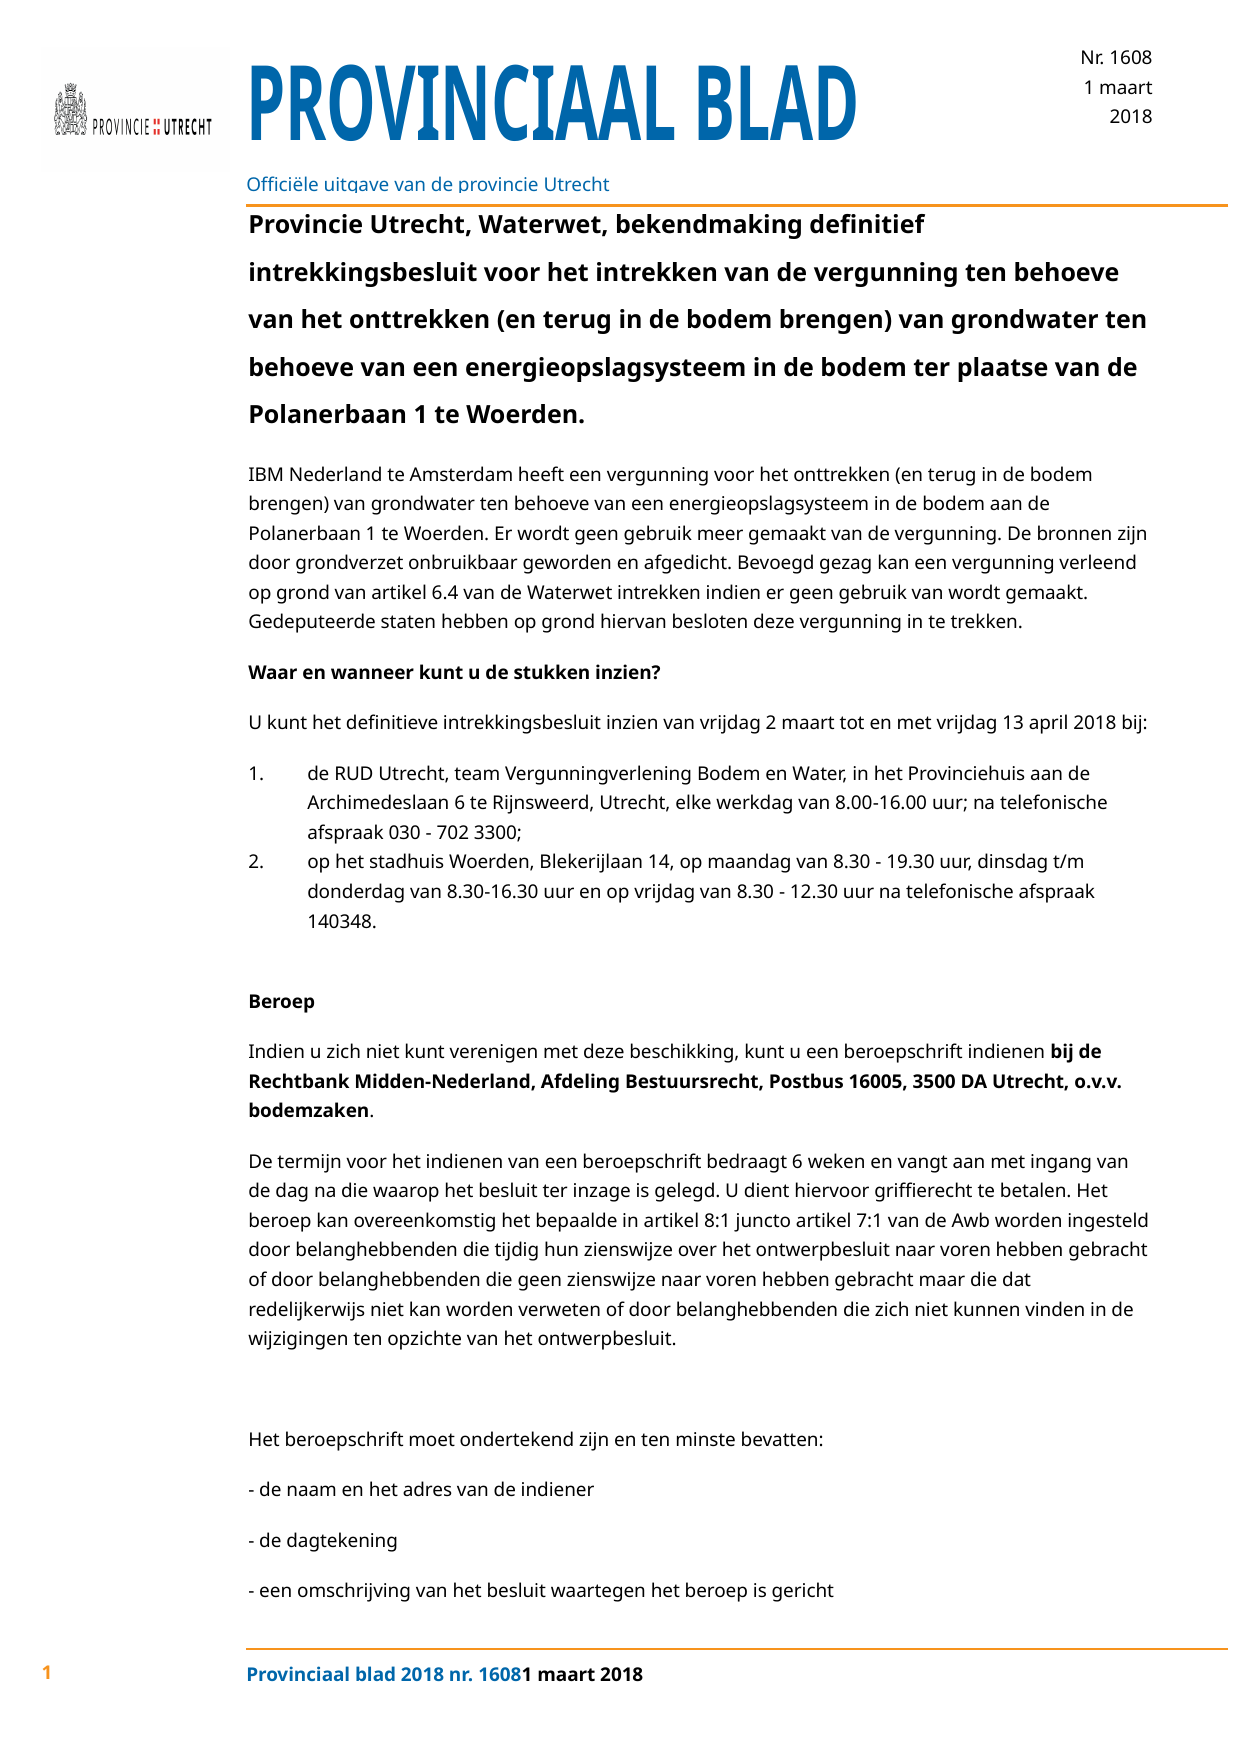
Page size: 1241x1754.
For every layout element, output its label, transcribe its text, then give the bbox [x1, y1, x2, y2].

text Beroep [248, 988, 1152, 1013]
text Indien u zich niet kunt verenigen met deze beschikking, kunt u een beroepschrift indienen bij de Rechtbank Midden-Nederland, Afdeling Bestuursrecht, Postbus 16005, 3500 DA Utrecht, o.v.v. bodemzaken. [248, 1038, 1152, 1123]
picture [41, 47, 231, 172]
list op het stadhuis Woerden, Blekerijlaan 14, op maandag van 8.30 - 19.30 uur, dinsdag t/m donderdag van 8.30-16.30 uur en op vrijdag van 8.30 - 12.30 uur na telefonische afspraak 140348. [248, 849, 1152, 933]
list de RUD Utrecht, team Vergunningverlening Bodem en Water, in het Provinciehuis aan de Archimedeslaan 6 te Rijnsweerd, Utrecht, elke werkdag van 8.00‑16.00 uur; na telefonische afspraak 030 - 702 3300; [248, 760, 1152, 845]
text - een omschrijving van het besluit waartegen het beroep is gericht [248, 1577, 1152, 1603]
text De termijn voor het indienen van een beroepschrift bedraagt 6 weken en vangt aan met ingang van de dag na die waarop het besluit ter inzage is gelegd. U dient hiervoor griffierecht te betalen. Het beroep kan overeenkomstig het bepaalde in artikel 8:1 juncto artikel 7:1 van de Awb worden ingesteld door belanghebbenden die tijdig hun zienswijze over het ontwerpbesluit naar voren hebben gebracht of door belanghebbenden die geen zienswijze naar voren hebben gebracht maar die dat redelijkerwijs niet kan worden verweten of door belanghebbenden die zich niet kunnen vinden in de wijzigingen ten opzichte van het ontwerpbesluit. [248, 1148, 1152, 1351]
text Waar en wanneer kunt u de stukken inzien? [248, 659, 1152, 685]
text - de dagtekening [248, 1527, 1152, 1553]
text IBM Nederland te Amsterdam heeft een vergunning voor het onttrekken (en terug in de bodem brengen) van grondwater ten behoeve van een energieopslagsysteem in de bodem aan de Polanerbaan 1 te Woerden. Er wordt geen gebruik meer gemaakt van de vergunning. De bronnen zijn door grondverzet onbruikbaar geworden en afgedicht. Bevoegd gezag kan een vergunning verleend op grond van artikel 6.4 van de Waterwet intrekken indien er geen gebruik van wordt gemaakt. Gedeputeerde staten hebben op grond hiervan besloten deze vergunning in te trekken. [248, 461, 1152, 634]
text Provincie Utrecht, Waterwet, bekendmaking definitief intrekkingsbesluit voor het intrekken van de vergunning ten behoeve van het onttrekken (en terug in de bodem brengen) van grondwater ten behoeve van een energieopslagsysteem in de bodem ter plaatse van de Polanerbaan 1 te Woerden. [248, 207, 1152, 431]
text U kunt het definitieve intrekkingsbesluit inzien van vrijdag 2 maart tot en met vrijdag 13 april 2018 bij: [248, 709, 1152, 735]
text - de naam en het adres van de indiener [248, 1477, 1152, 1502]
text Het beroepschrift moet ondertekend zijn en ten minste bevatten: [248, 1426, 1152, 1452]
